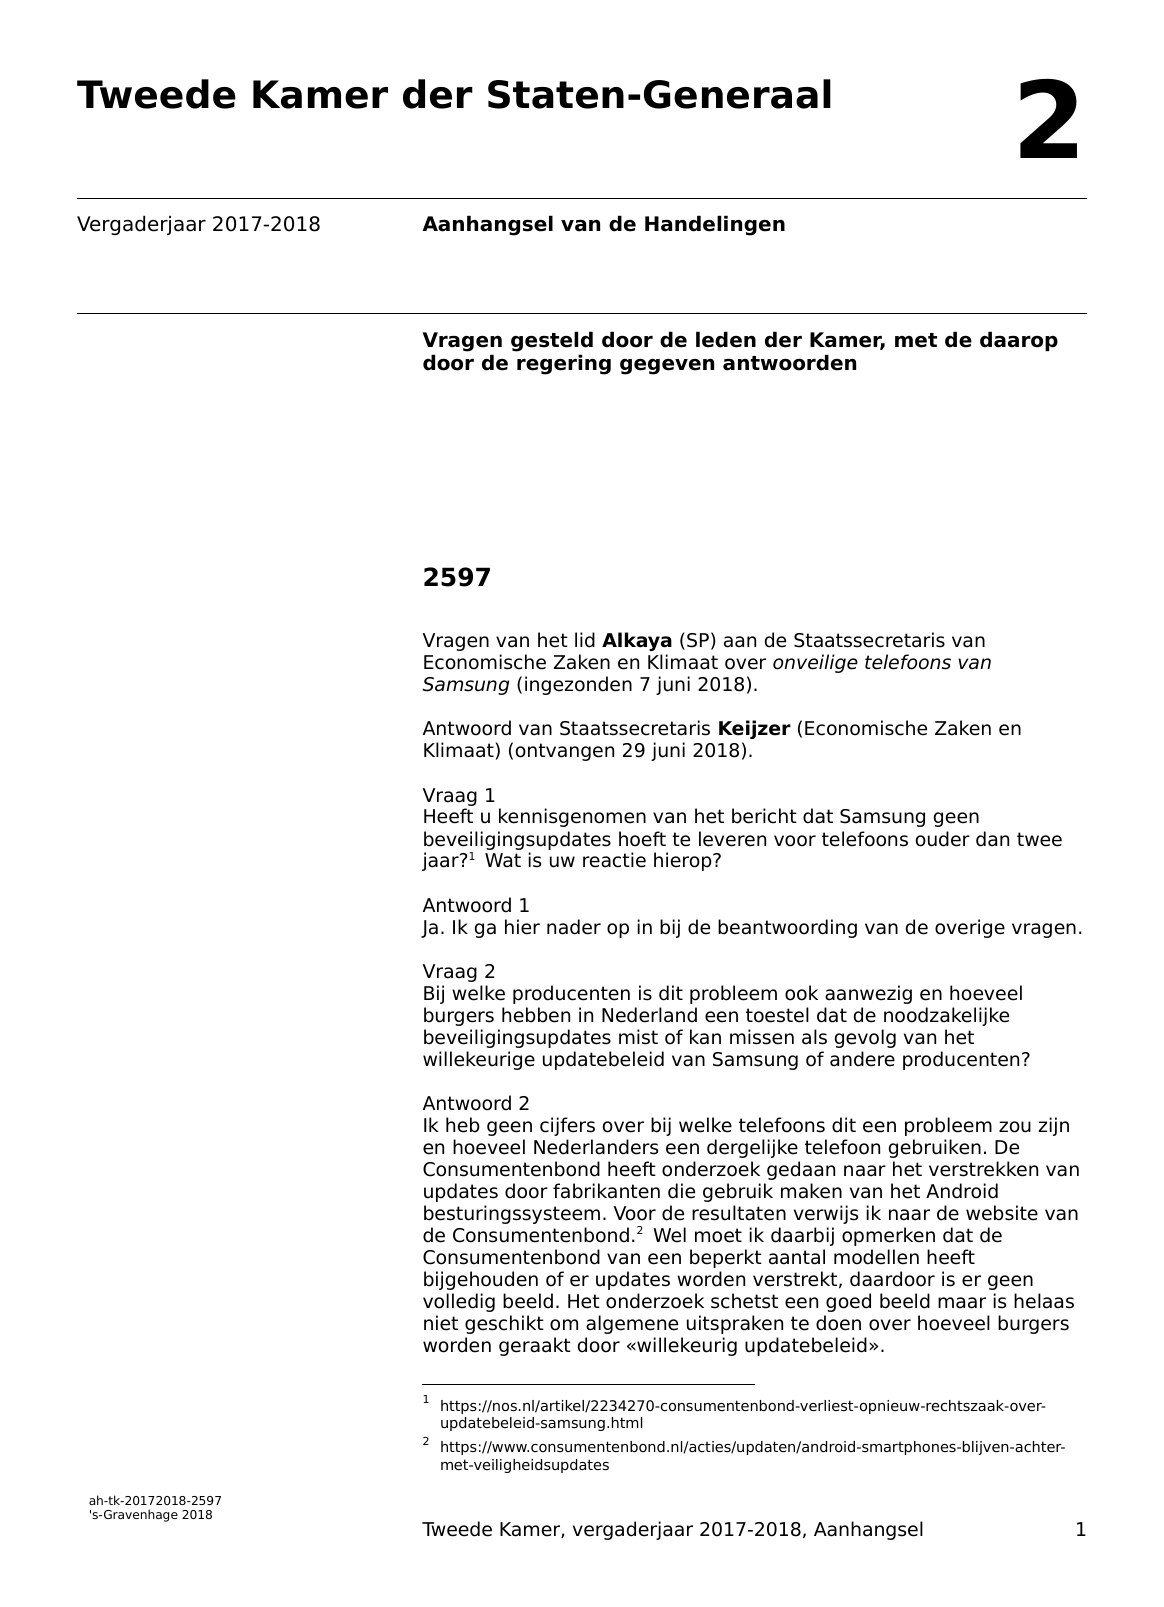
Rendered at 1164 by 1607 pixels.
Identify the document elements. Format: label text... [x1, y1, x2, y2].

text 's-Gravenhage 2018 [88, 1508, 323, 1522]
text Antwoord van Staatssecretaris Keijzer (Economische Zaken en Klimaat) (ontvangen 29 juni 2018). [422, 718, 1087, 762]
text Vragen van het lid Alkaya (SP) aan de Staatssecretaris van Economische Zaken en Klimaat over onveilige telefoons van Samsung (ingezonden 7 juni 2018). [422, 630, 1087, 696]
text Heeft u kennisgenomen van het bericht dat Samsung geen beveiligingsupdates hoeft te leveren voor telefoons ouder dan twee jaar? Wat is uw reactie hierop? [422, 806, 1087, 872]
text https://nos.nl/artikel/2234270-consumentenbond-verliest-opnieuw-rechtszaak-over-updatebeleid-samsung.html [422, 1393, 1087, 1432]
table_cell Vragen gesteld door de leden der Kamer, met de daarop door de regering gegeven antwoorden [422, 314, 1087, 375]
table_cell Aanhangsel van de Handelingen [422, 199, 1087, 313]
table_header 2 [886, 59, 1087, 198]
text Antwoord 1 [422, 894, 1087, 917]
text https://www.consumentenbond.nl/acties/updaten/android-smartphones-blijven-achter-met-veiligheidsupdates [422, 1435, 1087, 1474]
text Antwoord 2 [422, 1093, 1087, 1115]
table_cell Vergaderjaar 2017-2018 [77, 199, 422, 313]
text Vraag 1 [422, 784, 1087, 806]
text Ja. Ik ga hier nader op in bij de beantwoording van de overige vragen. [422, 917, 1087, 938]
text Bij welke producenten is dit probleem ook aanwezig en hoeveel burgers hebben in Nederland een toestel dat de noodzakelijke beveiligingsupdates mist of kan missen als gevolg van het willekeurige updatebeleid van Samsung of andere producenten? [422, 983, 1087, 1071]
text Vraag 2 [422, 961, 1087, 983]
table_cell [77, 314, 422, 375]
table_header Tweede Kamer der Staten-Generaal [77, 59, 886, 198]
text 2597 [422, 563, 1087, 592]
text ah-tk-20172018-2597 [88, 1494, 323, 1508]
text Ik heb geen cijfers over bij welke telefoons dit een probleem zou zijn en hoeveel Nederlanders een dergelijke telefoon gebruiken. De Consumentenbond heeft onderzoek gedaan naar het verstrekken van updates door fabrikanten die gebruik maken van het Android besturingssysteem. Voor de resultaten verwijs ik naar de website van de Consumentenbond. Wel moet ik daarbij opmerken dat de Consumentenbond van een beperkt aantal modellen heeft bijgehouden of er updates worden verstrekt, daardoor is er geen volledig beeld. Het onderzoek schetst een goed beeld maar is helaas niet geschikt om algemene uitspraken te doen over hoeveel burgers worden geraakt door «willekeurig updatebeleid». [422, 1115, 1087, 1357]
